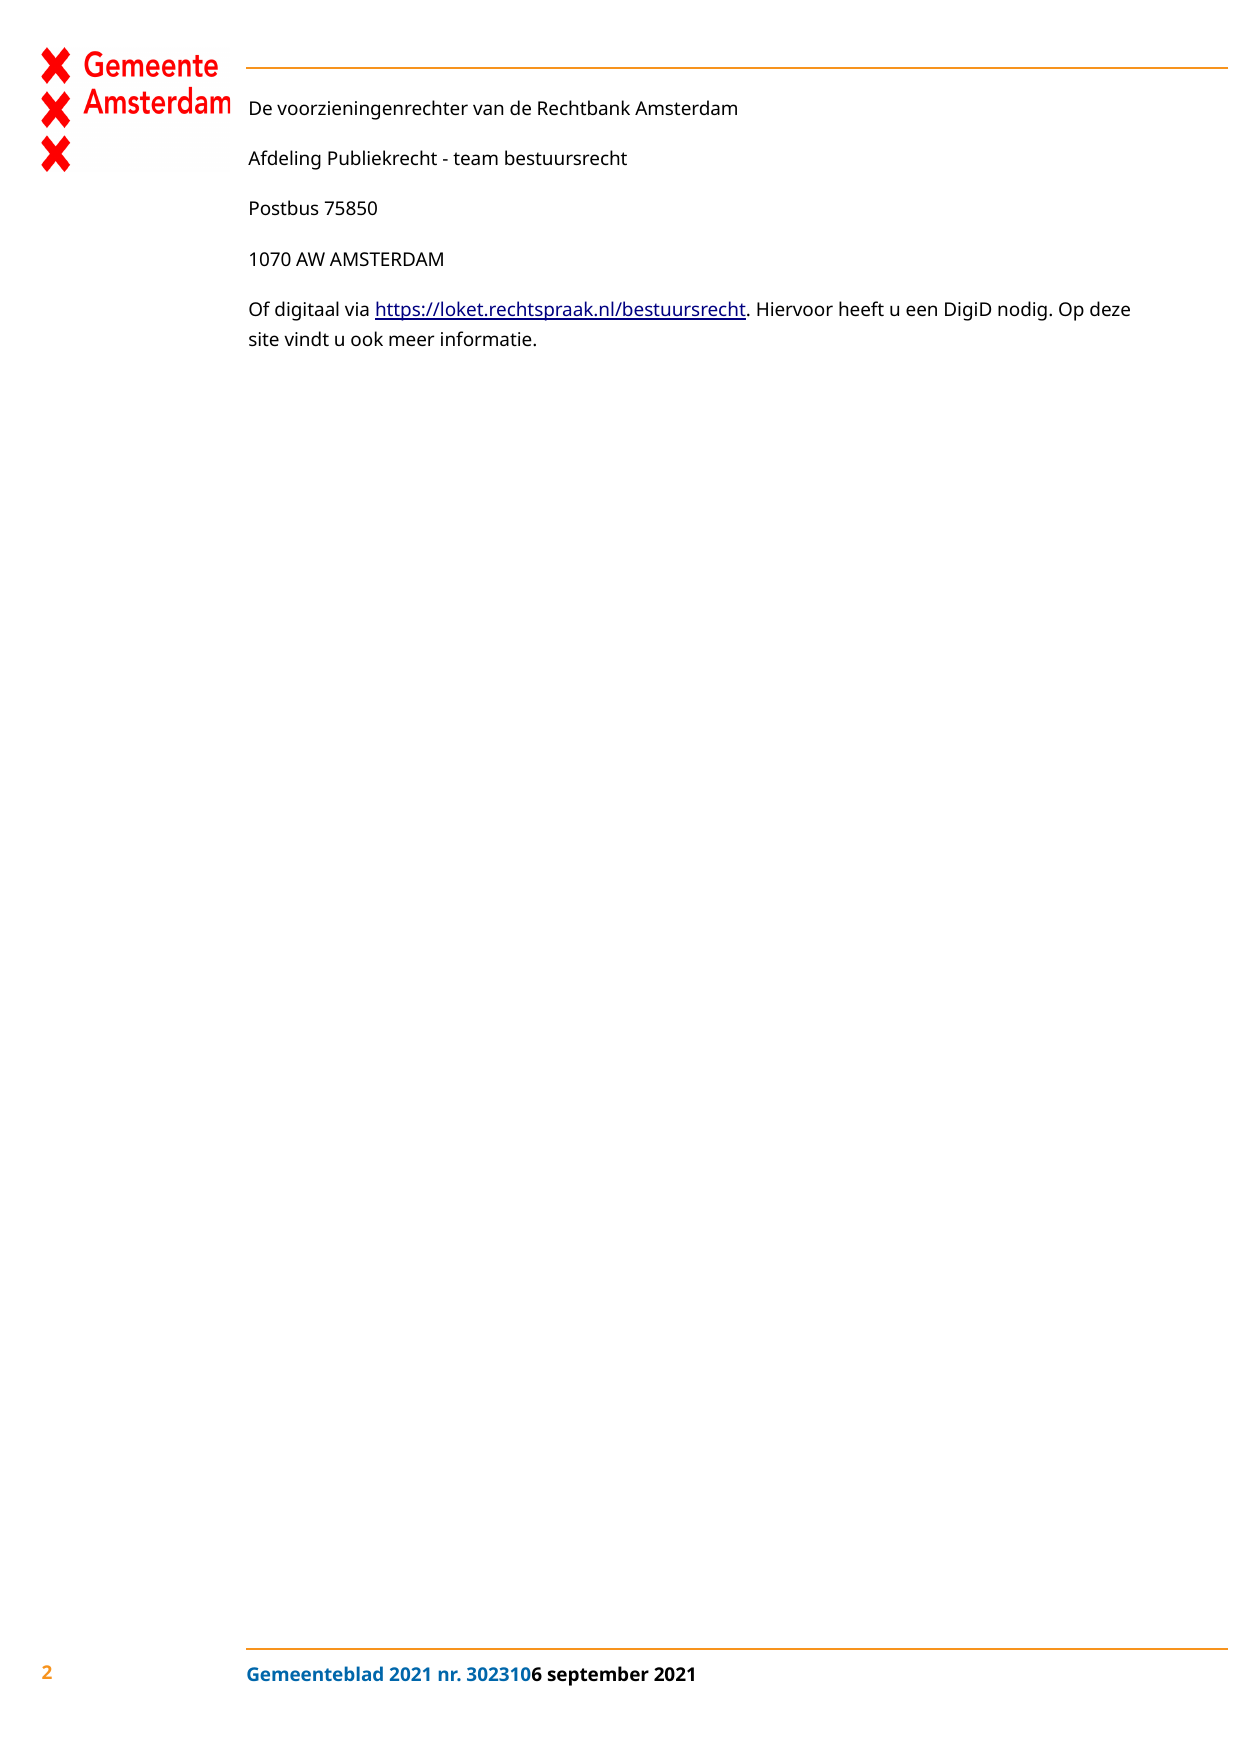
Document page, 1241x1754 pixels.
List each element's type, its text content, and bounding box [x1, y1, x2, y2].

text Of digitaal via https://loket.rechtspraak.nl/bestuursrecht. Hiervoor heeft u een DigiD nodig. Op deze site vindt u ook meer informatie. [248, 296, 1152, 352]
picture [41, 47, 231, 172]
text 1070 AW AMSTERDAM [248, 246, 1152, 272]
text Afdeling Publiekrecht - team bestuursrecht [248, 145, 1152, 171]
text De voorzieningenrechter van de Rechtbank Amsterdam [248, 95, 1152, 121]
text Postbus 75850 [248, 196, 1152, 221]
